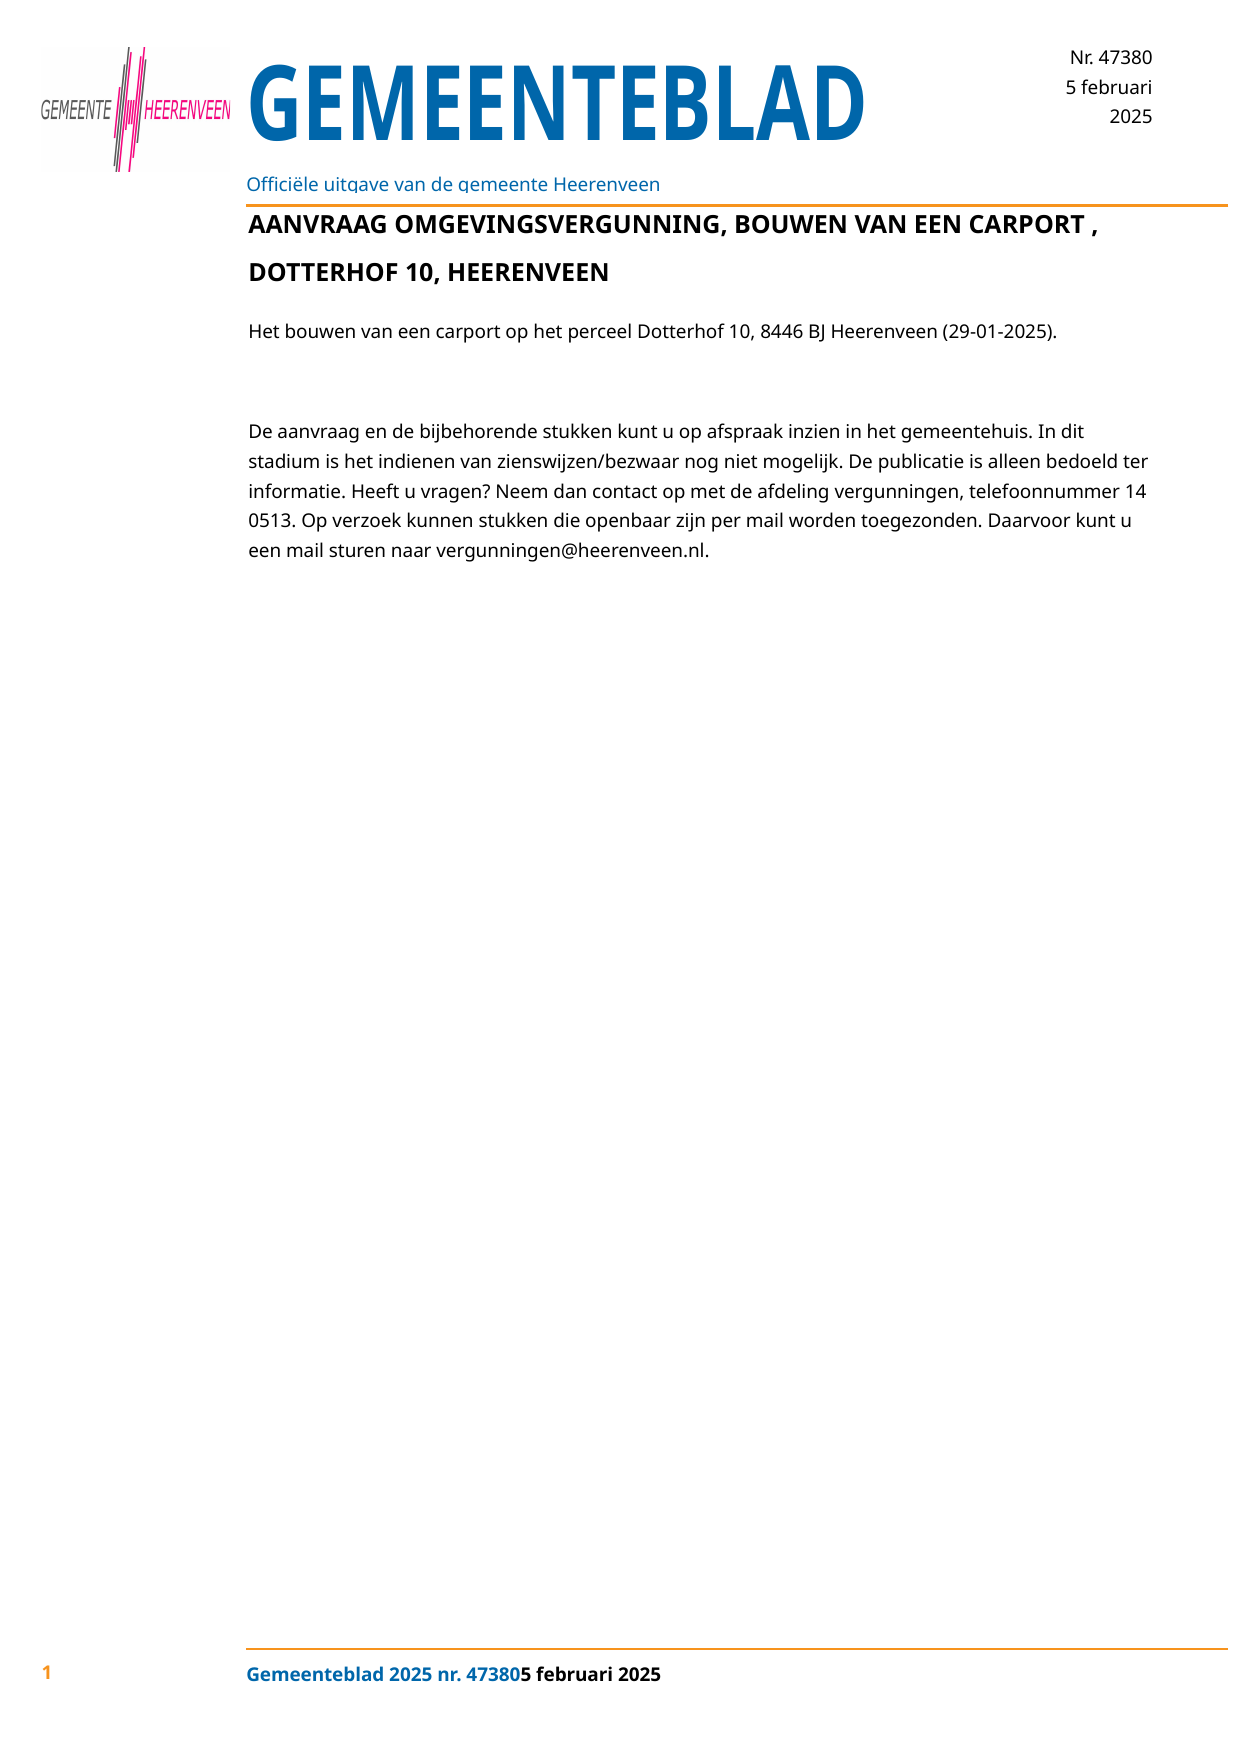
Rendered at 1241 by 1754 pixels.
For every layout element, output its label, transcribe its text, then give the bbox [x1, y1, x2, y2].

text Het bouwen van een carport op het perceel Dotterhof 10, 8446 BJ Heerenveen (29-01-2025). [248, 318, 1152, 344]
picture [41, 47, 231, 172]
text AANVRAAG OMGEVINGSVERGUNNING, BOUWEN VAN EEN CARPORT , DOTTERHOF 10, HEERENVEEN [248, 207, 1152, 288]
text De aanvraag en de bijbehorende stukken kunt u op afspraak inzien in het gemeentehuis. In dit stadium is het indienen van zienswijzen/bezwaar nog niet mogelijk. De publicatie is alleen bedoeld ter informatie. Heeft u vragen? Neem dan contact op met de afdeling vergunningen, telefoonnummer 14 0513. Op verzoek kunnen stukken die openbaar zijn per mail worden toegezonden. Daarvoor kunt u een mail sturen naar vergunningen@heerenveen.nl. [248, 419, 1152, 563]
